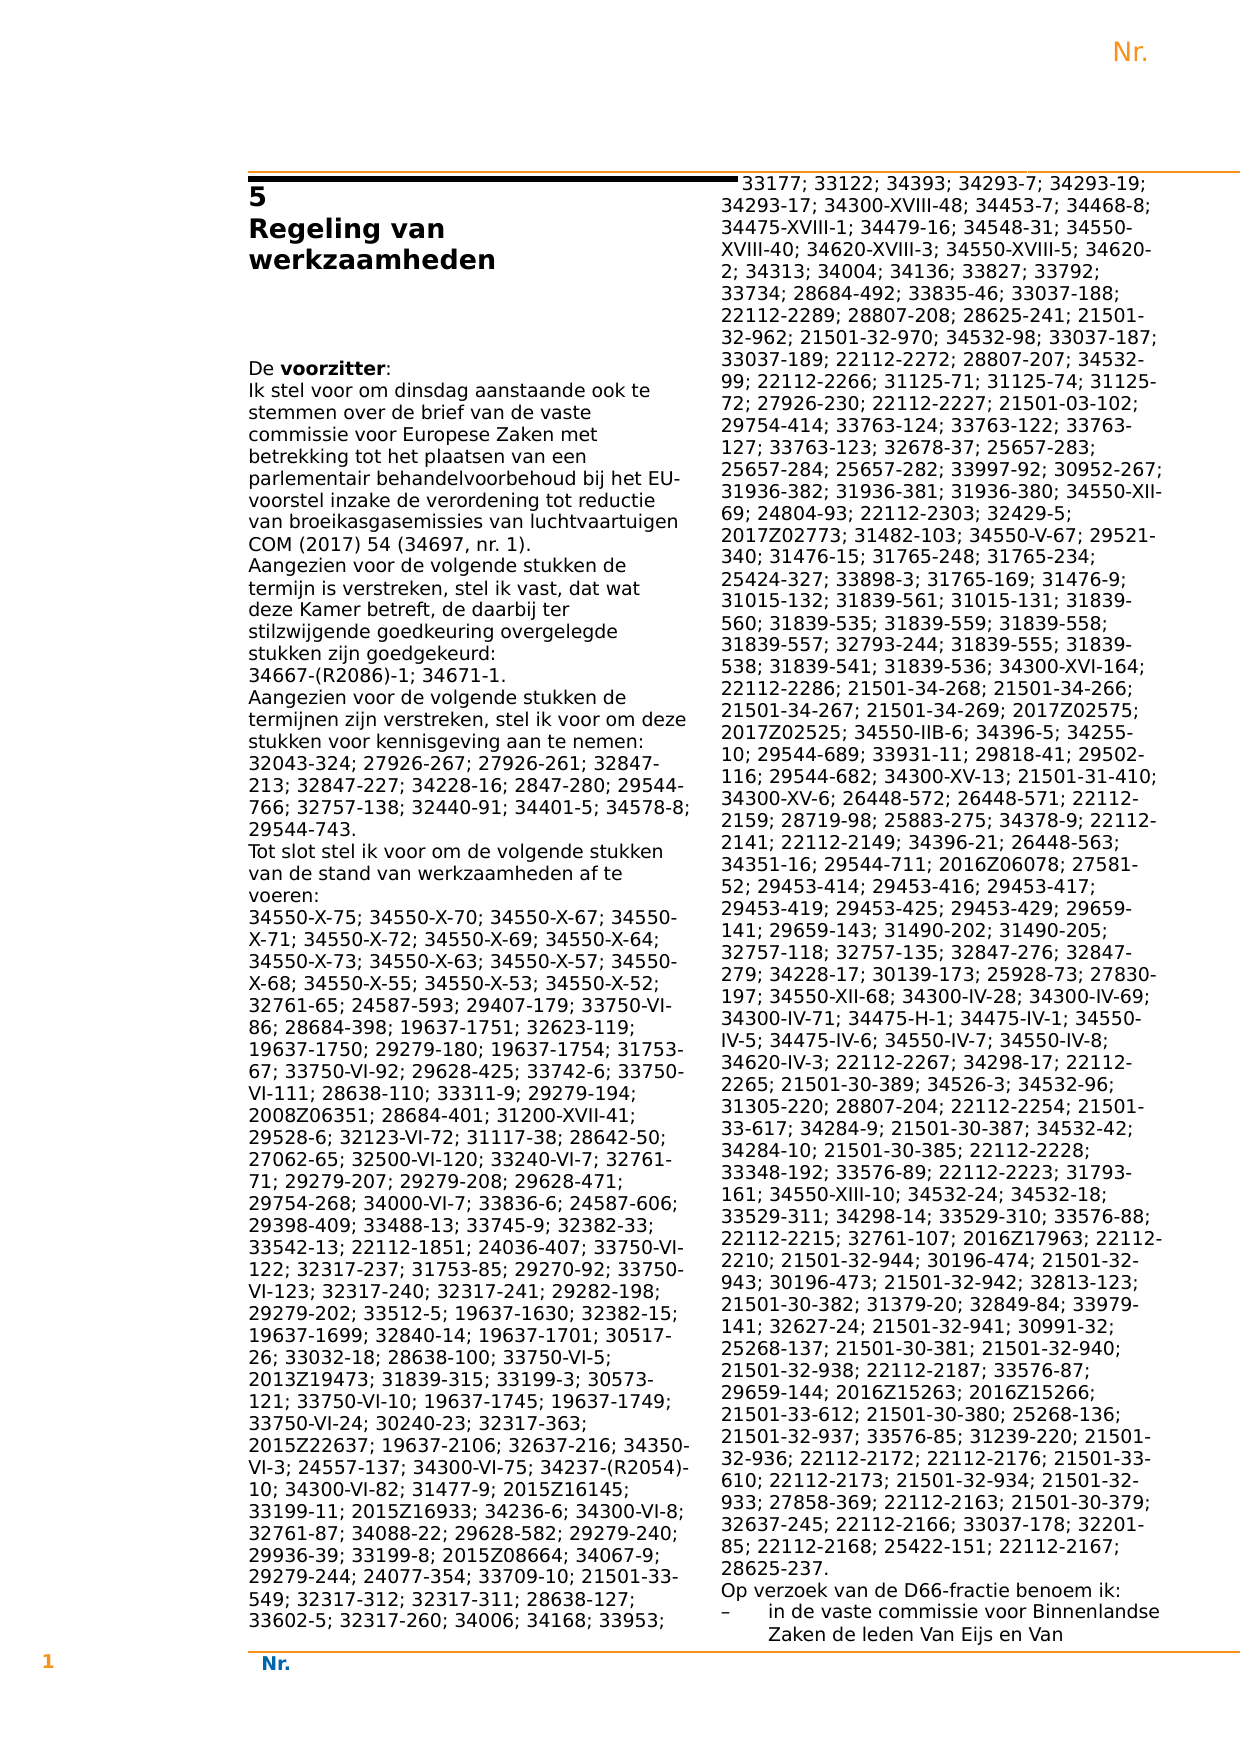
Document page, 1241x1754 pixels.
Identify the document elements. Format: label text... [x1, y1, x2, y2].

text Aangezien voor de volgende stukken de termijn is verstreken, stel ik vast, dat wat deze Kamer betreft, de daarbij ter stilzwijgende goedkeuring overgelegde stukken zijn goedgekeurd: [248, 555, 691, 665]
text 34550-X-75; 34550-X-70; 34550-X-67; 34550-X-71; 34550-X-72; 34550-X-69; 34550-X-64; 34550-X-73; 34550-X-63; 34550-X-57; 34550-X-68; 34550-X-55; 34550-X-53; 34550-X-52; 32761-65; 24587-593; 29407-179; 33750-VI-86; 28684-398; 19637-1751; 32623-119; 19637-1750; 29279-180; 19637-1754; 31753-67; 33750-VI-92; 29628-425; 33742-6; 33750-VI-111; 28638-110; 33311-9; 29279-194; 2008Z06351; 28684-401; 31200-XVII-41; 29528-6; 32123-VI-72; 31117-38; 28642-50; 27062-65; 32500-VI-120; 33240-VI-7; 32761-71; 29279-207; 29279-208; 29628-471; 29754-268; 34000-VI-7; 33836-6; 24587-606; 29398-409; 33488-13; 33745-9; 32382-33; 33542-13; 22112-1851; 24036-407; 33750-VI-122; 32317-237; 31753-85; 29270-92; 33750-VI-123; 32317-240; 32317-241; 29282-198; 29279-202; 33512-5; 19637-1630; 32382-15; 19637-1699; 32840-14; 19637-1701; 30517-26; 33032-18; 28638-100; 33750-VI-5; 2013Z19473; 31839-315; 33199-3; 30573-121; 33750-VI-10; 19637-1745; 19637-1749; 33750-VI-24; 30240-23; 32317-363; 2015Z22637; 19637-2106; 32637-216; 34350-VI-3; 24557-137; 34300-VI-75; 34237-(R2054)-10; 34300-VI-82; 31477-9; 2015Z16145; 33199-11; 2015Z16933; 34236-6; 34300-VI-8; 32761-87; 34088-22; 29628-582; 29279-240; 29936-39; 33199-8; 2015Z08664; 34067-9; 29279-244; 24077-354; 33709-10; 21501-33-549; 32317-312; 32317-311; 28638-127; 33602-5; 32317-260; 34006; 34168; 33953; [248, 907, 691, 1632]
text Aangezien voor de volgende stukken de termijnen zijn verstreken, stel ik voor om deze stukken voor kennisgeving aan te nemen: [248, 687, 691, 753]
title 5 Regeling van werkzaamheden [248, 182, 691, 276]
text De voorzitter: [248, 358, 691, 379]
text 34667-(R2086)-1; 34671-1. [248, 665, 691, 687]
text 33177; 33122; 34393; 34293-7; 34293-19; 34293-17; 34300-XVIII-48; 34453-7; 34468-8; 34475-XVIII-1; 34479-16; 34548-31; 34550-XVIII-40; 34620-XVIII-3; 34550-XVIII-5; 34620-2; 34313; 34004; 34136; 33827; 33792; 33734; 28684-492; 33835-46; 33037-188; 22112-2289; 28807-208; 28625-241; 21501-32-962; 21501-32-970; 34532-98; 33037-187; 33037-189; 22112-2272; 28807-207; 34532-99; 22112-2266; 31125-71; 31125-74; 31125-72; 27926-230; 22112-2227; 21501-03-102; 29754-414; 33763-124; 33763-122; 33763-127; 33763-123; 32678-37; 25657-283; 25657-284; 25657-282; 33997-92; 30952-267; 31936-382; 31936-381; 31936-380; 34550-XII-69; 24804-93; 22112-2303; 32429-5; 2017Z02773; 31482-103; 34550-V-67; 29521-340; 31476-15; 31765-248; 31765-234; 25424-327; 33898-3; 31765-169; 31476-9; 31015-132; 31839-561; 31015-131; 31839-560; 31839-535; 31839-559; 31839-558; 31839-557; 32793-244; 31839-555; 31839-538; 31839-541; 31839-536; 34300-XVI-164; 22112-2286; 21501-34-268; 21501-34-266; 21501-34-267; 21501-34-269; 2017Z02575; 2017Z02525; 34550-IIB-6; 34396-5; 34255-10; 29544-689; 33931-11; 29818-41; 29502-116; 29544-682; 34300-XV-13; 21501-31-410; 34300-XV-6; 26448-572; 26448-571; 22112-2159; 28719-98; 25883-275; 34378-9; 22112-2141; 22112-2149; 34396-21; 26448-563; 34351-16; 29544-711; 2016Z06078; 27581-52; 29453-414; 29453-416; 29453-417; 29453-419; 29453-425; 29453-429; 29659-141; 29659-143; 31490-202; 31490-205; 32757-118; 32757-135; 32847-276; 32847-279; 34228-17; 30139-173; 25928-73; 27830-197; 34550-XII-68; 34300-IV-28; 34300-IV-69; 34300-IV-71; 34475-H-1; 34475-IV-1; 34550-IV-5; 34475-IV-6; 34550-IV-7; 34550-IV-8; 34620-IV-3; 22112-2267; 34298-17; 22112-2265; 21501-30-389; 34526-3; 34532-96; 31305-220; 28807-204; 22112-2254; 21501-33-617; 34284-9; 21501-30-387; 34532-42; 34284-10; 21501-30-385; 22112-2228; 33348-192; 33576-89; 22112-2223; 31793-161; 34550-XIII-10; 34532-24; 34532-18; 33529-311; 34298-14; 33529-310; 33576-88; 22112-2215; 32761-107; 2016Z17963; 22112-2210; 21501-32-944; 30196-474; 21501-32-943; 30196-473; 21501-32-942; 32813-123; 21501-30-382; 31379-20; 32849-84; 33979-141; 32627-24; 21501-32-941; 30991-32; 25268-137; 21501-30-381; 21501-32-940; 21501-32-938; 22112-2187; 33576-87; 29659-144; 2016Z15263; 2016Z15266; 21501-33-612; 21501-30-380; 25268-136; 21501-32-937; 33576-85; 31239-220; 21501-32-936; 22112-2172; 22112-2176; 21501-33-610; 22112-2173; 21501-32-934; 21501-32-933; 27858-369; 22112-2163; 21501-30-379; 32637-245; 22112-2166; 33037-178; 32201-85; 22112-2168; 25422-151; 22112-2167; 28625-237. [721, 173, 1163, 1579]
text 32043-324; 27926-267; 27926-261; 32847-213; 32847-227; 34228-16; 2847-280; 29544-766; 32757-138; 32440-91; 34401-5; 34578-8; 29544-743. [248, 753, 691, 841]
text Op verzoek van de D66-fractie benoem ik: [721, 1579, 1163, 1601]
text Tot slot stel ik voor om de volgende stukken van de stand van werkzaamheden af te voeren: [248, 841, 691, 907]
list in de vaste commissie voor Binnenlandse Zaken de leden Van Eijs en Van [721, 1601, 1163, 1645]
text Ik stel voor om dinsdag aanstaande ook te stemmen over de brief van de vaste commissie voor Europese Zaken met betrekking tot het plaatsen van een parlementair behandelvoorbehoud bij het EU-voorstel inzake de verordening tot reductie van broeikasgasemissies van luchtvaartuigen COM (2017) 54 (34697, nr. 1). [248, 379, 691, 555]
